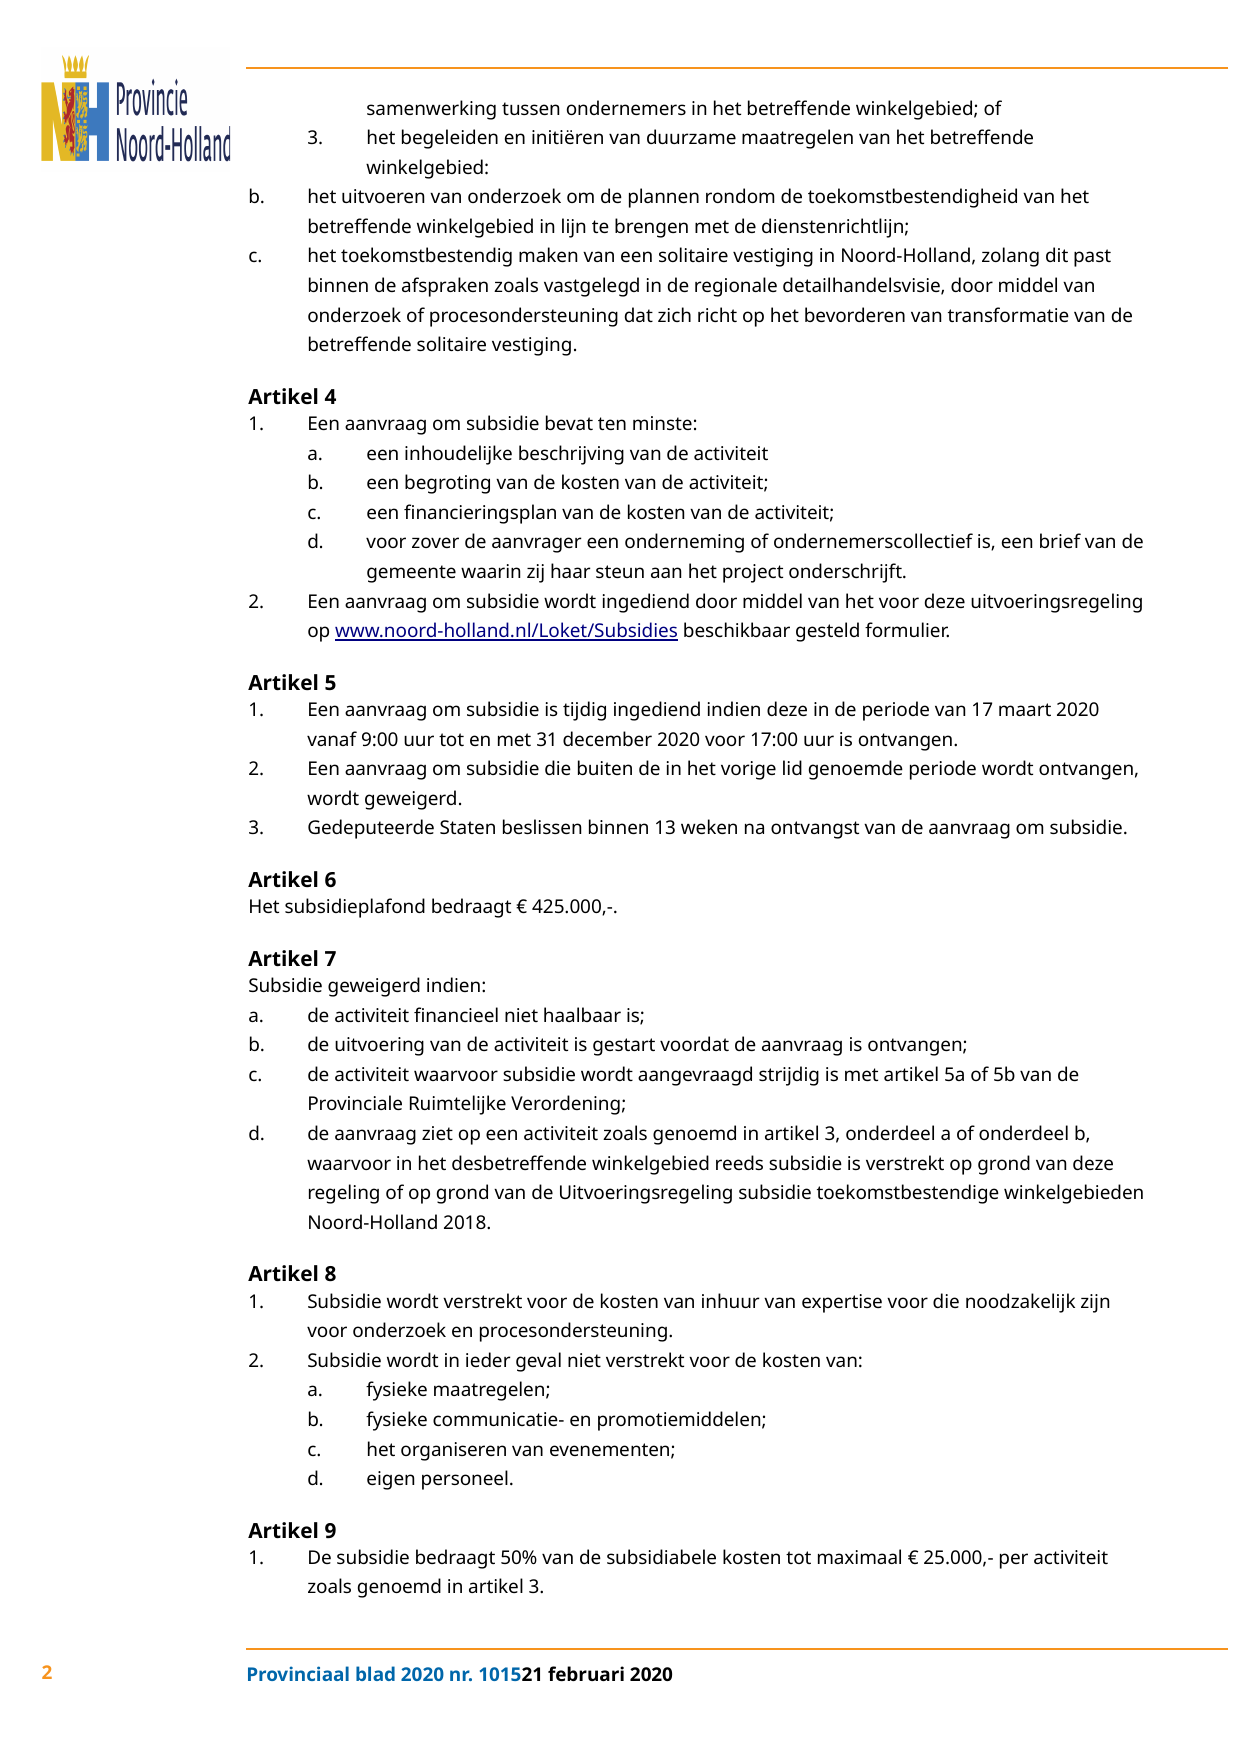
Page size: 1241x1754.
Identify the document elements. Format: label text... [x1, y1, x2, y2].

list samenwerking tussen ondernemers in het betreffende winkelgebied; of [307, 95, 1152, 121]
list voor zover de aanvrager een onderneming of ondernemerscollectief is, een brief van de gemeente waarin zij haar steun aan het project onderschrijft. [307, 529, 1152, 584]
list een inhoudelijke beschrijving van de activiteit [307, 440, 1152, 466]
list de activiteit financieel niet haalbaar is; [248, 1002, 1152, 1028]
text Artikel 5 [248, 668, 1152, 696]
list eigen personeel. [307, 1465, 1152, 1491]
list fysieke maatregelen; [307, 1377, 1152, 1402]
text Artikel 6 [248, 865, 1152, 893]
list de uitvoering van de activiteit is gestart voordat de aanvraag is ontvangen; [248, 1031, 1152, 1057]
list Gedeputeerde Staten beslissen binnen 13 weken na ontvangst van de aanvraag om subsidie. [248, 814, 1152, 840]
list een begroting van de kosten van de activiteit; [307, 469, 1152, 495]
list De subsidie bedraagt 50% van de subsidiabele kosten tot maximaal € 25.000,- per activiteit zoals genoemd in artikel 3. [248, 1544, 1152, 1599]
text Artikel 4 [248, 382, 1152, 410]
list Subsidie wordt verstrekt voor de kosten van inhuur van expertise voor die noodzakelijk zijn voor onderzoek en procesondersteuning. [248, 1288, 1152, 1343]
list Een aanvraag om subsidie wordt ingediend door middel van het voor deze uitvoeringsregeling op www.noord-holland.nl/Loket/Subsidies beschikbaar gesteld formulier. [248, 588, 1152, 643]
list het toekomstbestendig maken van een solitaire vestiging in Noord-Holland, zolang dit past binnen de afspraken zoals vastgelegd in de regionale detailhandelsvisie, door middel van onderzoek of procesondersteuning dat zich richt op het bevorderen van transformatie van de betreffende solitaire vestiging. [248, 243, 1152, 357]
list het begeleiden en initiëren van duurzame maatregelen van het betreffende winkelgebied: [307, 124, 1152, 180]
list Een aanvraag om subsidie is tijdig ingediend indien deze in de periode van 17 maart 2020 vanaf 9:00 uur tot en met 31 december 2020 voor 17:00 uur is ontvangen. [248, 696, 1152, 752]
list het uitvoeren van onderzoek om de plannen rondom de toekomstbestendigheid van het betreffende winkelgebied in lijn te brengen met de dienstenrichtlijn; [248, 183, 1152, 239]
list het organiseren van evenementen; [307, 1436, 1152, 1461]
list Subsidie wordt in ieder geval niet verstrekt voor de kosten van: [248, 1347, 1152, 1373]
text Het subsidieplafond bedraagt € 425.000,-. [248, 893, 1152, 919]
text Artikel 9 [248, 1516, 1152, 1544]
list Een aanvraag om subsidie die buiten de in het vorige lid genoemde periode wordt ontvangen, wordt geweigerd. [248, 755, 1152, 811]
text Artikel 7 [248, 944, 1152, 972]
list fysieke communicatie- en promotiemiddelen; [307, 1406, 1152, 1432]
picture [41, 47, 231, 172]
list de activiteit waarvoor subsidie wordt aangevraagd strijdig is met artikel 5a of 5b van de Provinciale Ruimtelijke Verordening; [248, 1061, 1152, 1116]
list de aanvraag ziet op een activiteit zoals genoemd in artikel 3, onderdeel a of onderdeel b, waarvoor in het desbetreffende winkelgebied reeds subsidie is verstrekt op grond van deze regeling of op grond van de Uitvoeringsregeling subsidie toekomstbestendige winkelgebieden Noord-Holland 2018. [248, 1120, 1152, 1235]
text Subsidie geweigerd indien: [248, 972, 1152, 998]
text Artikel 8 [248, 1259, 1152, 1288]
list Een aanvraag om subsidie bevat ten minste: [248, 410, 1152, 436]
list een financieringsplan van de kosten van de activiteit; [307, 499, 1152, 525]
